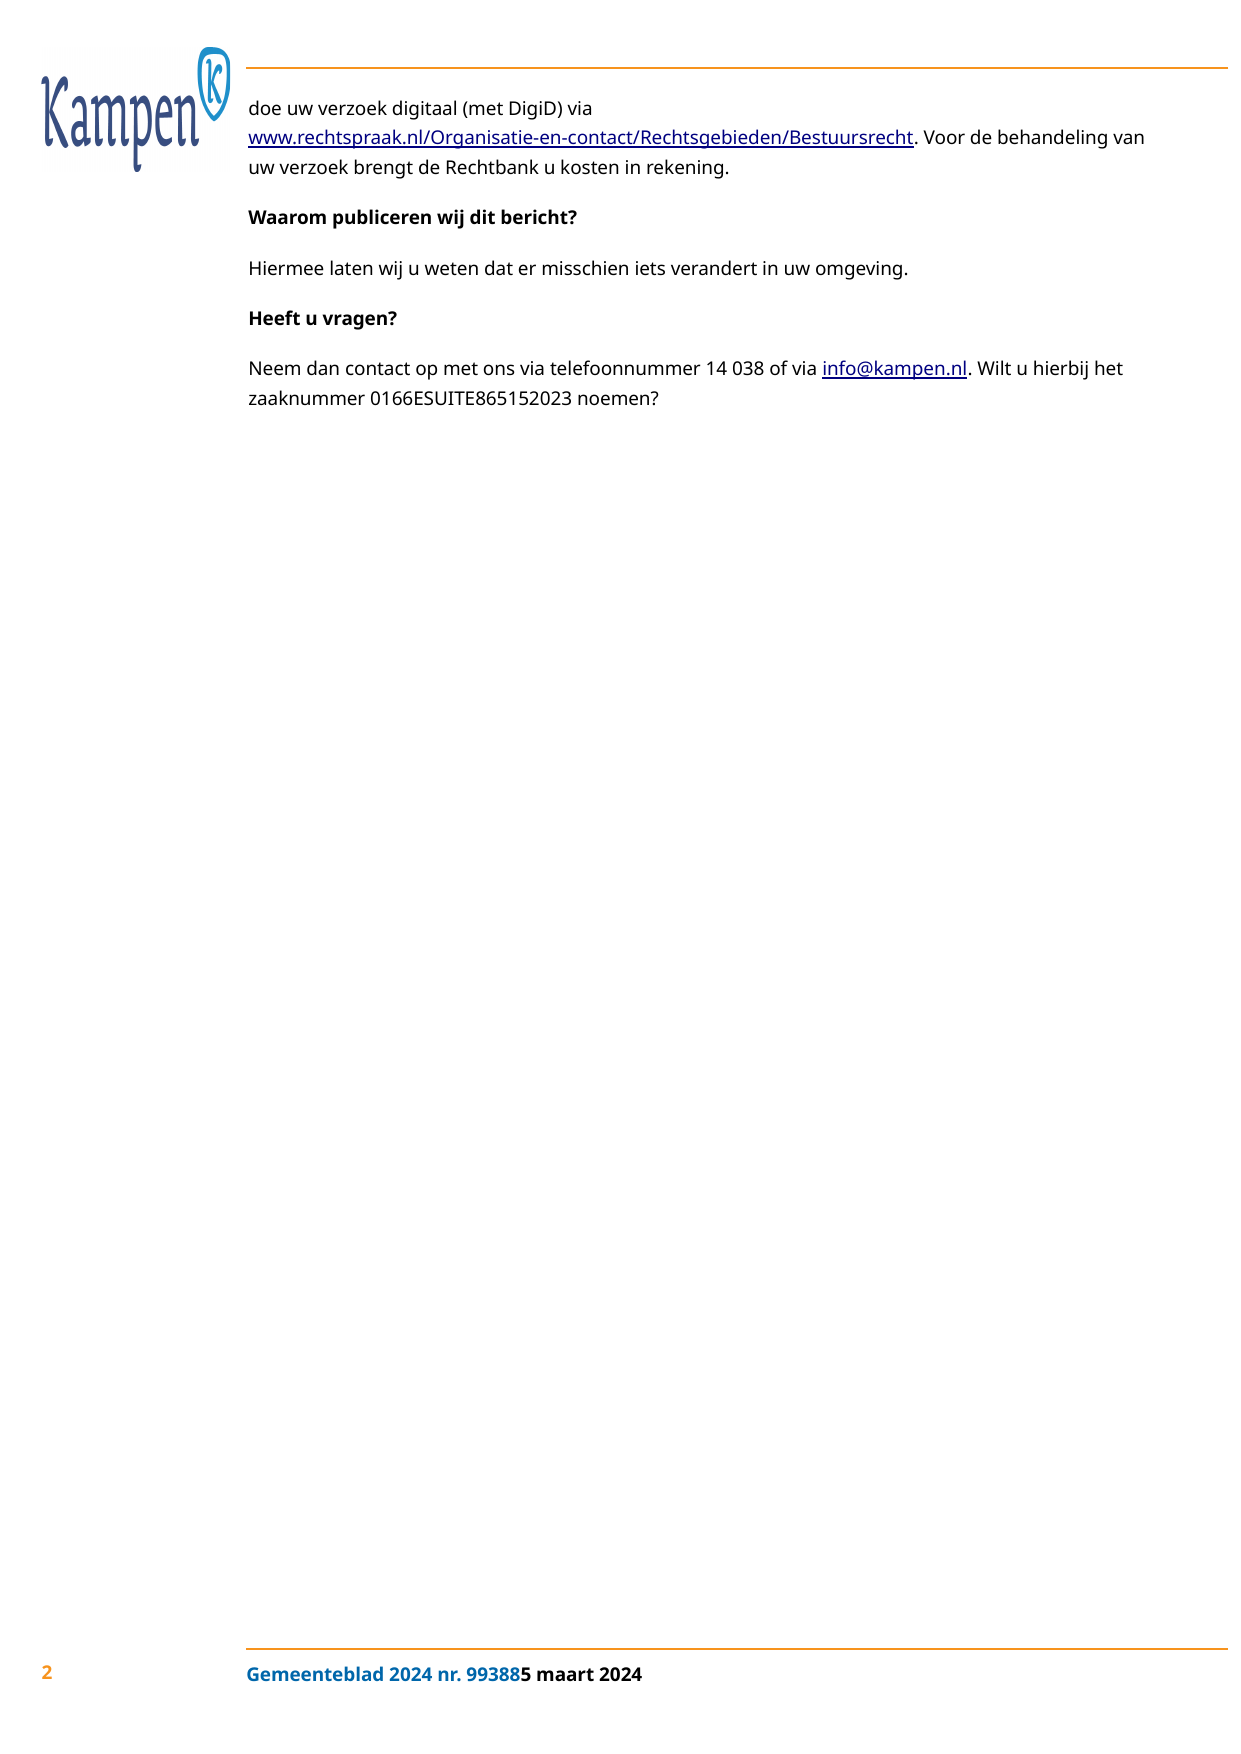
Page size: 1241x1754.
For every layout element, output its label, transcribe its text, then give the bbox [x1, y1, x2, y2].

text Waarom publiceren wij dit bericht? [248, 204, 1152, 230]
text Neem dan contact op met ons via telefoonnummer 14 038 of via info@kampen.nl. Wilt u hierbij het zaaknummer 0166ESUITE865152023 noemen? [248, 356, 1152, 411]
text doe uw verzoek digitaal (met DigiD) via www.rechtspraak.nl/Organisatie-en-contact/Rechtsgebieden/Bestuursrecht. Voor de behandeling van uw verzoek brengt de Rechtbank u kosten in rekening. [248, 95, 1152, 180]
picture [41, 47, 231, 172]
text Hiermee laten wij u weten dat er misschien iets verandert in uw omgeving. [248, 255, 1152, 281]
text Heeft u vragen? [248, 305, 1152, 331]
